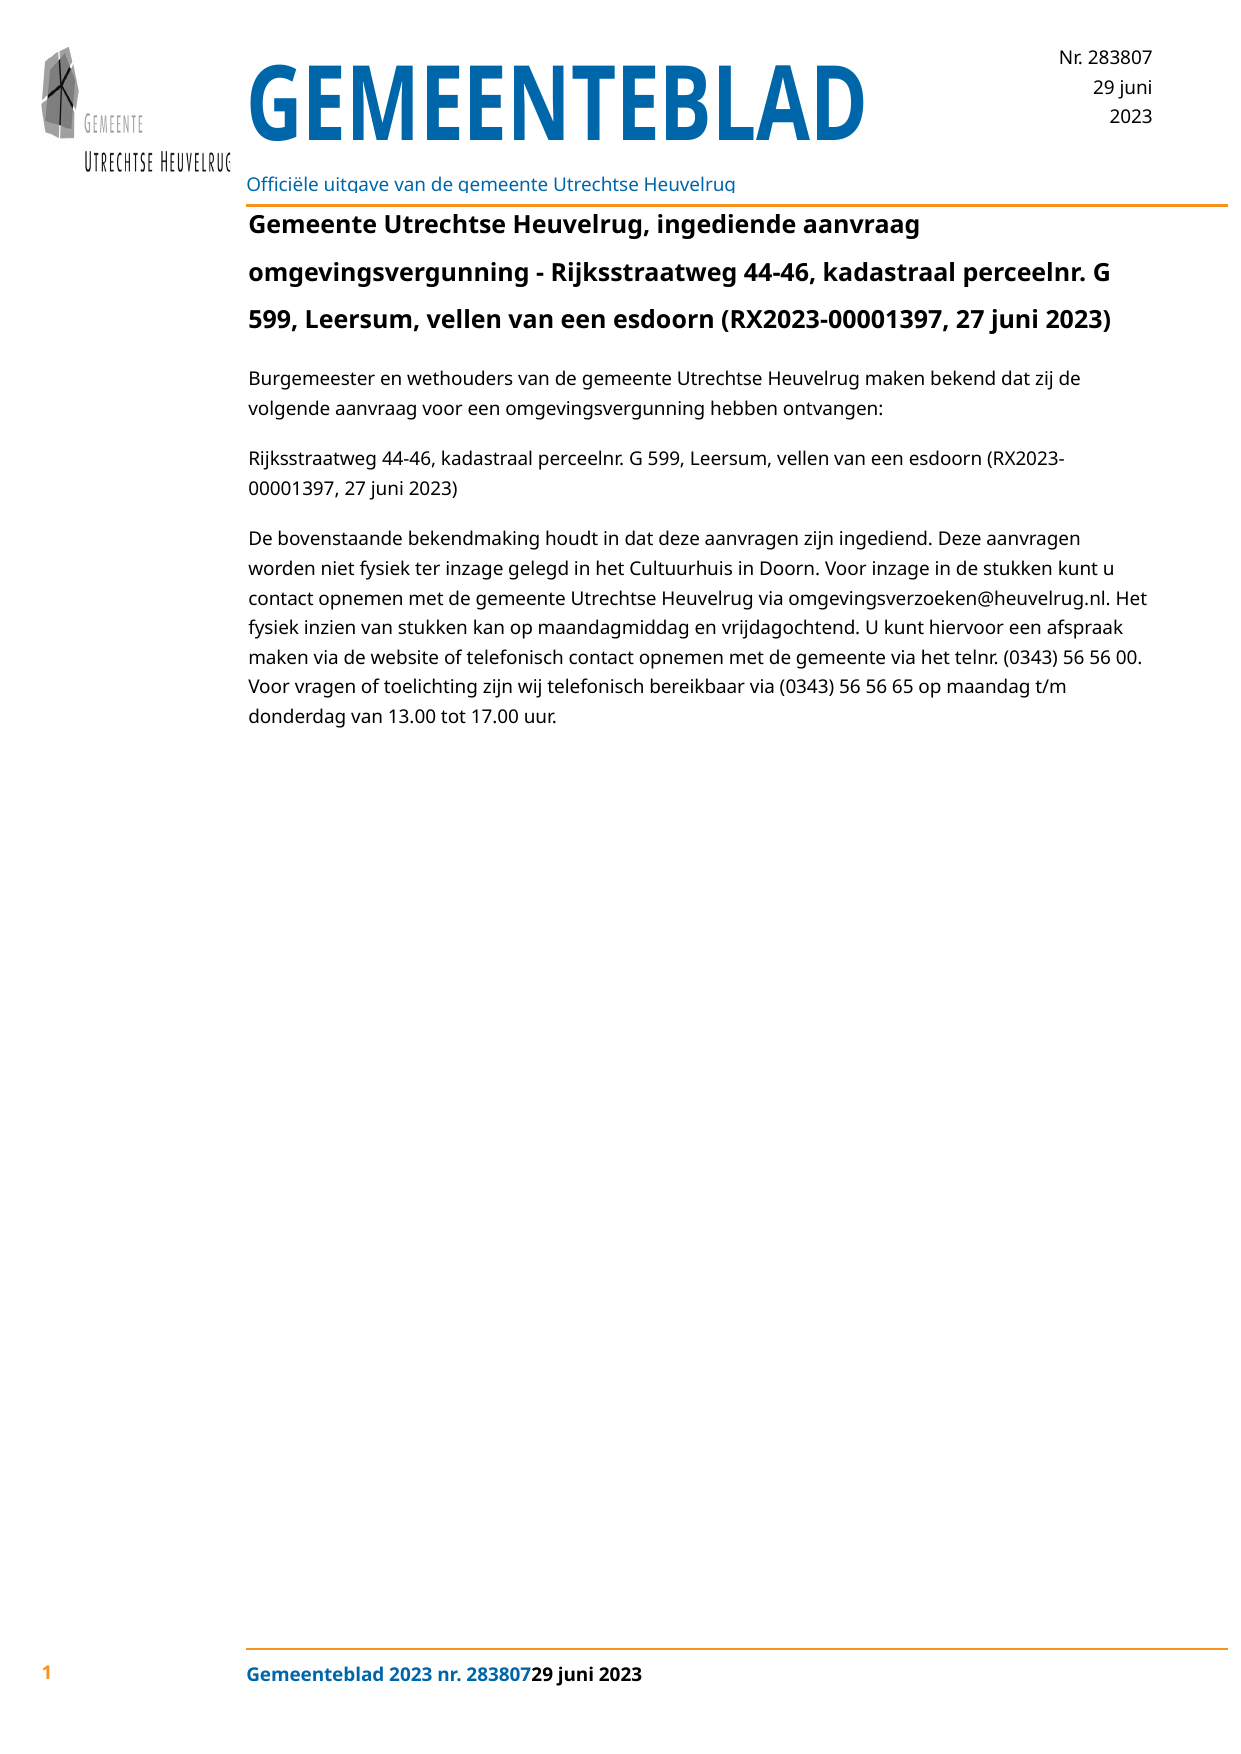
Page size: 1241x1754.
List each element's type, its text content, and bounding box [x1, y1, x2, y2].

text De bovenstaande bekendmaking houdt in dat deze aanvragen zijn ingediend. Deze aanvragen worden niet fysiek ter inzage gelegd in het Cultuurhuis in Doorn. Voor inzage in de stukken kunt u contact opnemen met de gemeente Utrechtse Heuvelrug via omgevingsverzoeken@heuvelrug.nl. Het fysiek inzien van stukken kan op maandagmiddag en vrijdagochtend. U kunt hiervoor een afspraak maken via de website of telefonisch contact opnemen met de gemeente via het telnr. (0343) 56 56 00. Voor vragen of toelichting zijn wij telefonisch bereikbaar via (0343) 56 56 65 op maandag t/m donderdag van 13.00 tot 17.00 uur. [248, 526, 1152, 729]
text Rijksstraatweg 44-46, kadastraal perceelnr. G 599, Leersum, vellen van een esdoorn (RX2023-00001397, 27 juni 2023) [248, 446, 1152, 501]
text Gemeente Utrechtse Heuvelrug, ingediende aanvraag omgevingsvergunning - Rijksstraatweg 44-46, kadastraal perceelnr. G 599, Leersum, vellen van een esdoorn (RX2023-00001397, 27 juni 2023) [248, 207, 1152, 336]
picture [41, 47, 231, 172]
text Burgemeester en wethouders van de gemeente Utrechtse Heuvelrug maken bekend dat zij de volgende aanvraag voor een omgevingsvergunning hebben ontvangen: [248, 366, 1152, 421]
